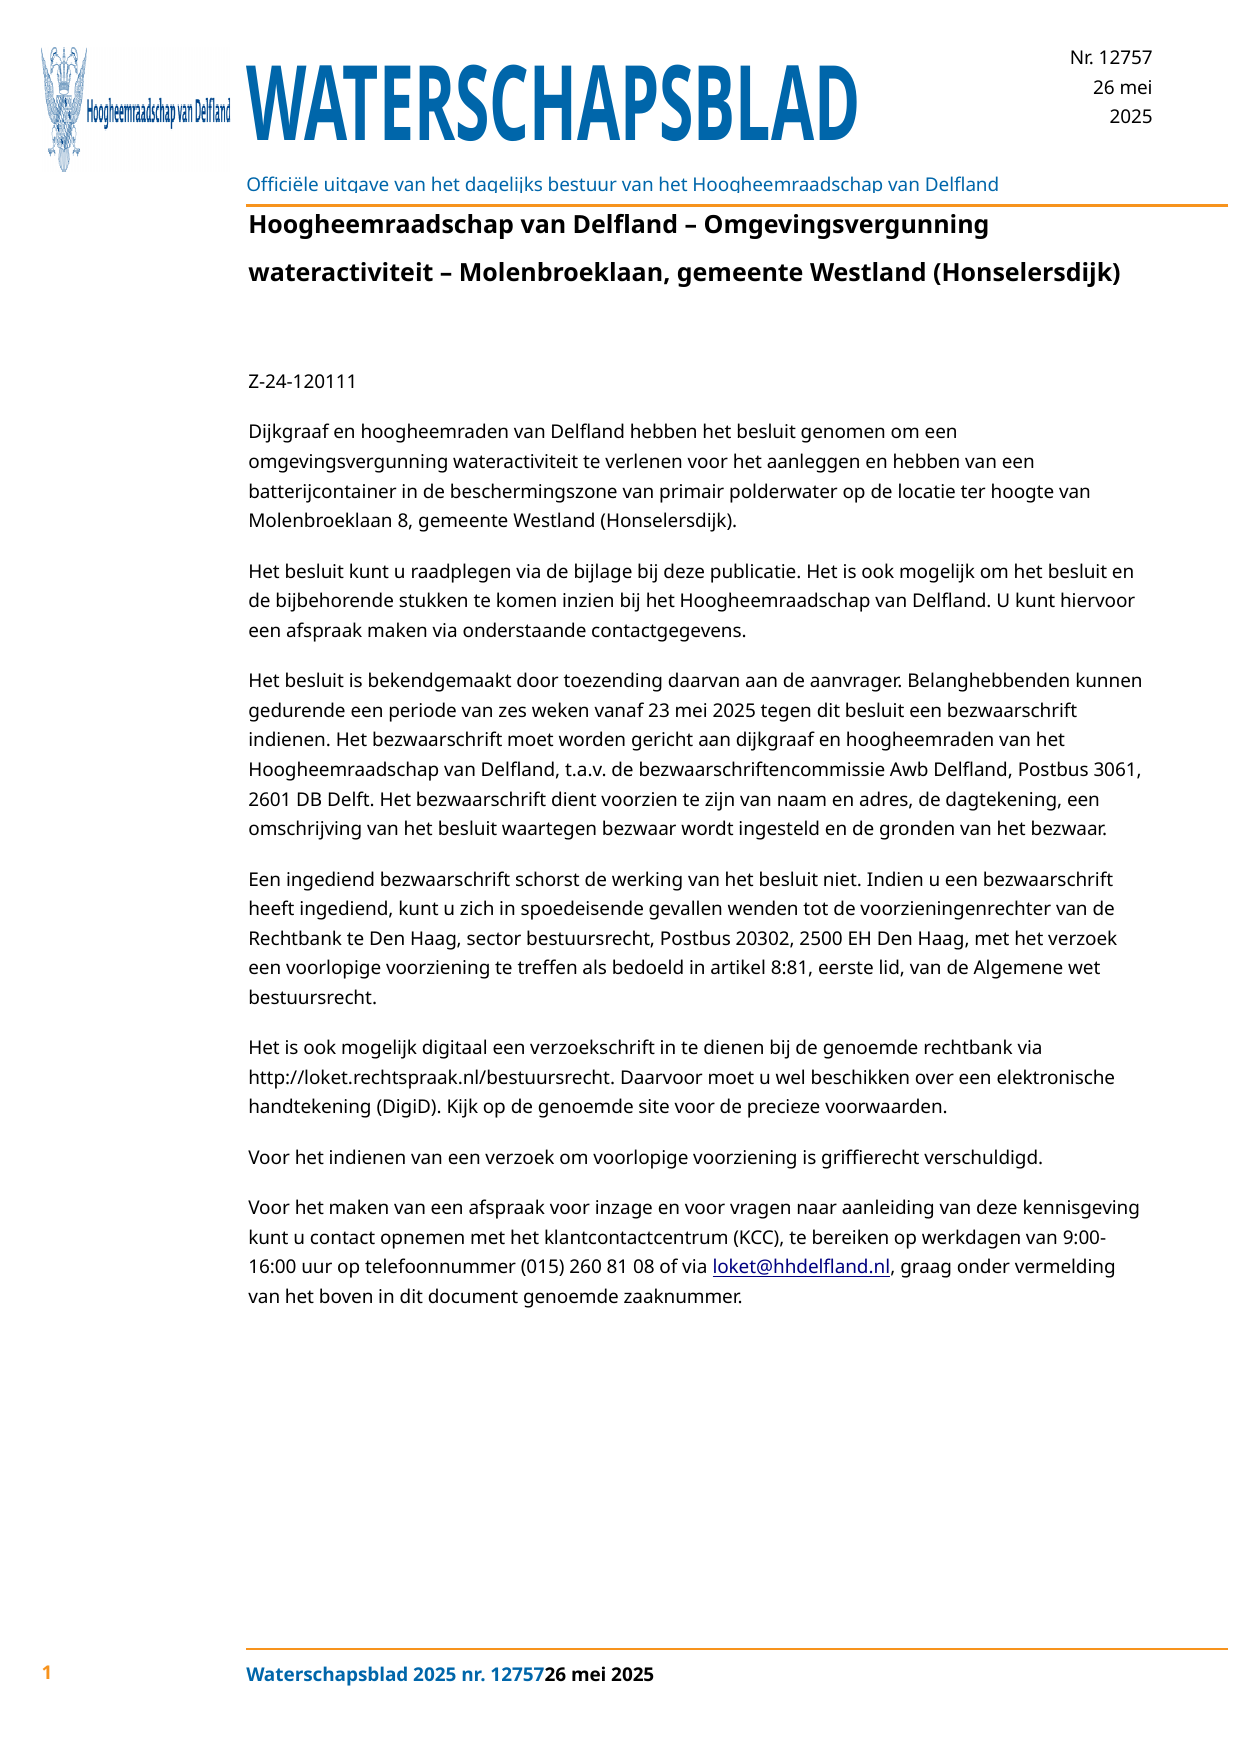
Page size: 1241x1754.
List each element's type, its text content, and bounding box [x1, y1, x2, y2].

text Het besluit kunt u raadplegen via de bijlage bij deze publicatie. Het is ook mogelijk om het besluit en de bijbehorende stukken te komen inzien bij het Hoogheemraadschap van Delfland. U kunt hiervoor een afspraak maken via onderstaande contactgegevens. [248, 558, 1152, 643]
text Hoogheemraadschap van Delfland – Omgevingsvergunning wateractiviteit – Molenbroeklaan, gemeente Westland (Honselersdijk) [248, 207, 1152, 288]
text Z-24-120111 [248, 368, 1152, 394]
text Een ingediend bezwaarschrift schorst de werking van het besluit niet. Indien u een bezwaarschrift heeft ingediend, kunt u zich in spoedeisende gevallen wenden tot de voorzieningenrechter van de Rechtbank te Den Haag, sector bestuursrecht, Postbus 20302, 2500 EH Den Haag, met het verzoek een voorlopige voorziening te treffen als bedoeld in artikel 8:81, eerste lid, van de Algemene wet bestuursrecht. [248, 866, 1152, 1010]
text Voor het indienen van een verzoek om voorlopige voorziening is griffierecht verschuldigd. [248, 1144, 1152, 1170]
picture [41, 47, 231, 172]
text Dijkgraaf en hoogheemraden van Delfland hebben het besluit genomen om een omgevingsvergunning wateractiviteit te verlenen voor het aanleggen en hebben van een batterijcontainer in de beschermingszone van primair polderwater op de locatie ter hoogte van Molenbroeklaan 8, gemeente Westland (Honselersdijk). [248, 419, 1152, 533]
text Voor het maken van een afspraak voor inzage en voor vragen naar aanleiding van deze kennisgeving kunt u contact opnemen met het klantcontactcentrum (KCC), te bereiken op werkdagen van 9:00-16:00 uur op telefoonnummer (015) 260 81 08 of via loket@hhdelfland.nl, graag onder vermelding van het boven in dit document genoemde zaaknummer. [248, 1194, 1152, 1309]
text Het is ook mogelijk digitaal een verzoekschrift in te dienen bij de genoemde rechtbank via http://loket.rechtspraak.nl/bestuursrecht. Daarvoor moet u wel beschikken over een elektronische handtekening (DigiD). Kijk op de genoemde site voor de precieze voorwaarden. [248, 1034, 1152, 1119]
text Het besluit is bekendgemaakt door toezending daarvan aan de aanvrager. Belanghebbenden kunnen gedurende een periode van zes weken vanaf 23 mei 2025 tegen dit besluit een bezwaarschrift indienen. Het bezwaarschrift moet worden gericht aan dijkgraaf en hoogheemraden van het Hoogheemraadschap van Delfland, t.a.v. de bezwaarschriftencommissie Awb Delfland, Postbus 3061, 2601 DB Delft. Het bezwaarschrift dient voorzien te zijn van naam en adres, de dagtekening, een omschrijving van het besluit waartegen bezwaar wordt ingesteld en de gronden van het bezwaar. [248, 667, 1152, 841]
